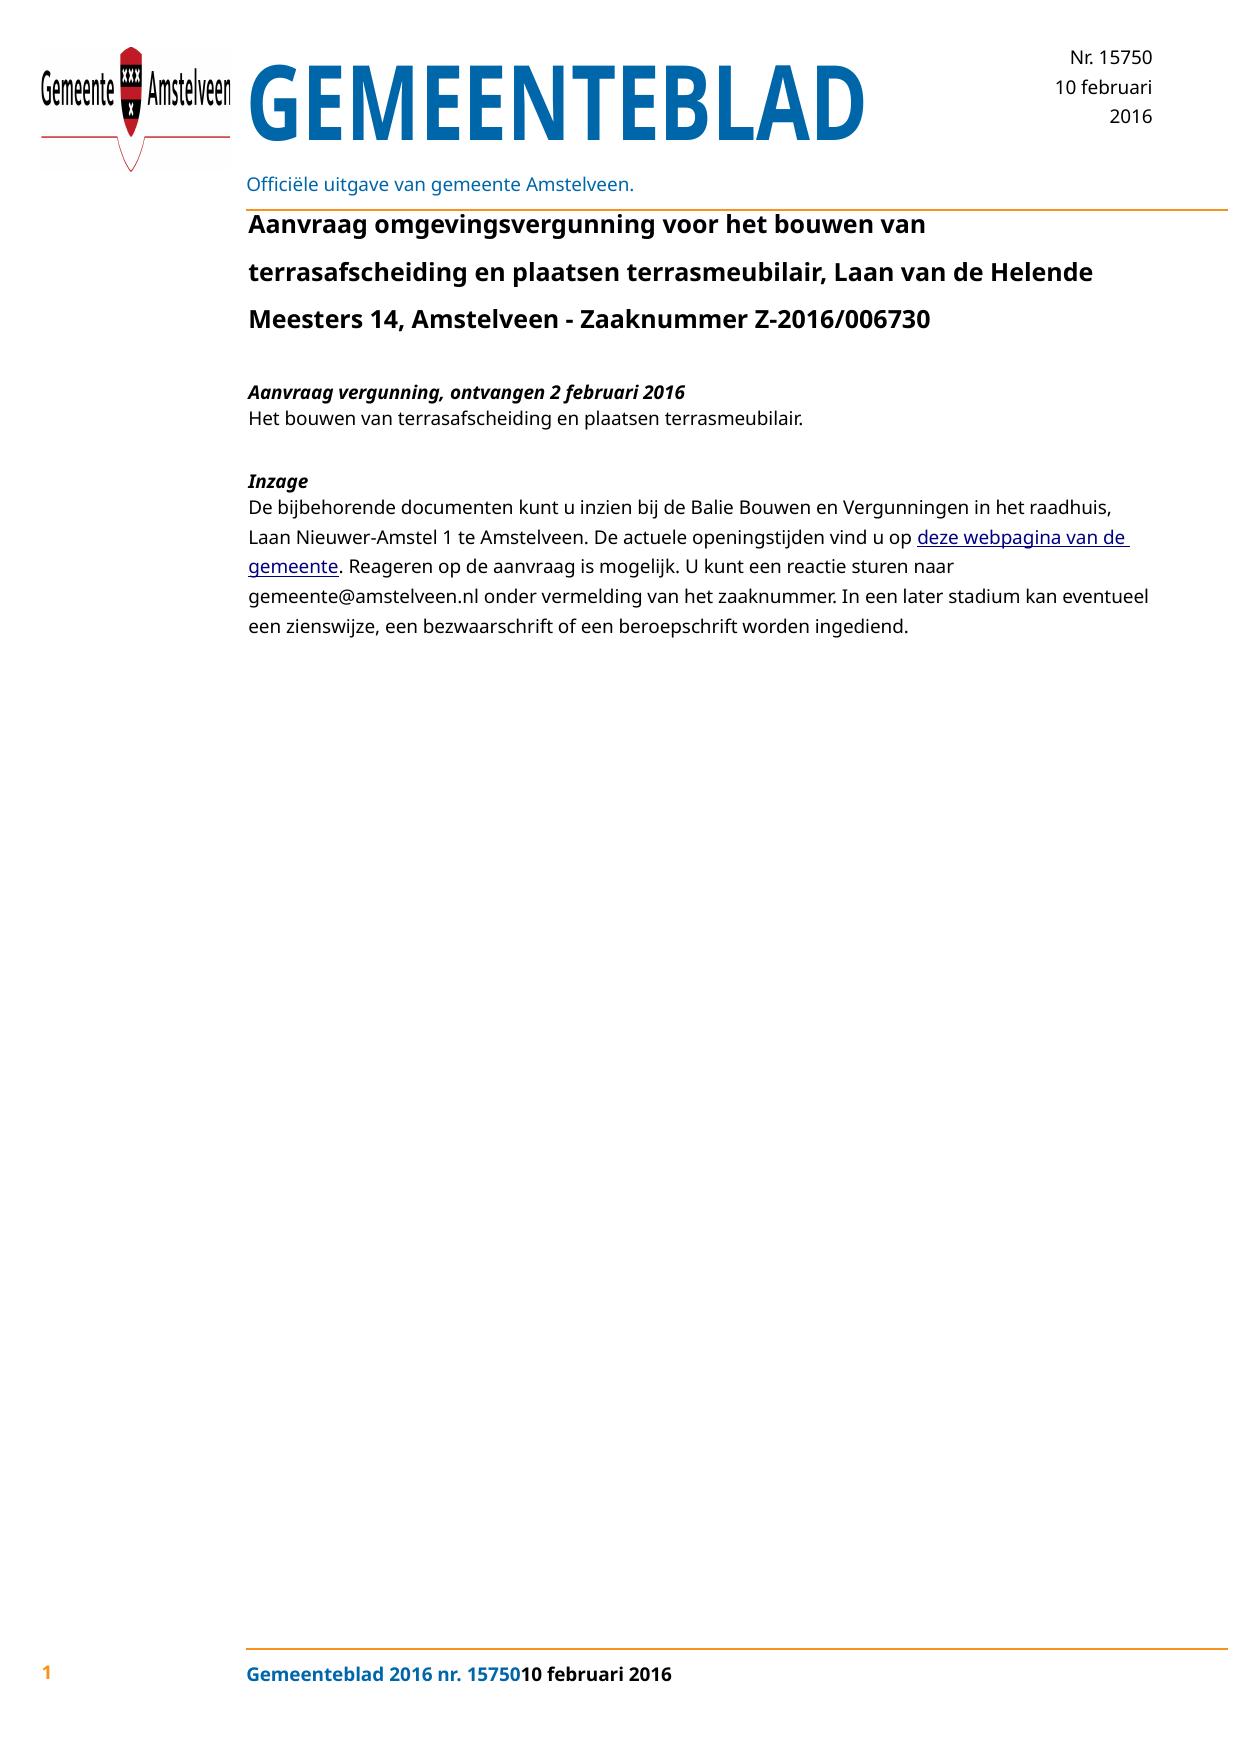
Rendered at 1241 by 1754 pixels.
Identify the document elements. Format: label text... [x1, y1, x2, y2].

text De bijbehorende documenten kunt u inzien bij de Balie Bouwen en Vergunningen in het raadhuis, Laan Nieuwer-Amstel 1 te Amstelveen. De actuele openingstijden vind u op deze webpagina van de gemeente. Reageren op de aanvraag is mogelijk. U kunt een reactie sturen naar gemeente@amstelveen.nl onder vermelding van het zaaknummer. In een later stadium kan eventueel een zienswijze, een bezwaarschrift of een beroepschrift worden ingediend. [248, 494, 1152, 638]
text Aanvraag vergunning, ontvangen 2 februari 2016 [248, 379, 1152, 405]
text Inzage [248, 469, 1152, 494]
text Het bouwen van terrasafscheiding en plaatsen terrasmeubilair. [248, 405, 1152, 431]
text Aanvraag omgevingsvergunning voor het bouwen van terrasafscheiding en plaatsen terrasmeubilair, Laan van de Helende Meesters 14, Amstelveen - Zaaknummer Z-2016/006730 [248, 211, 1152, 336]
picture [41, 47, 231, 172]
